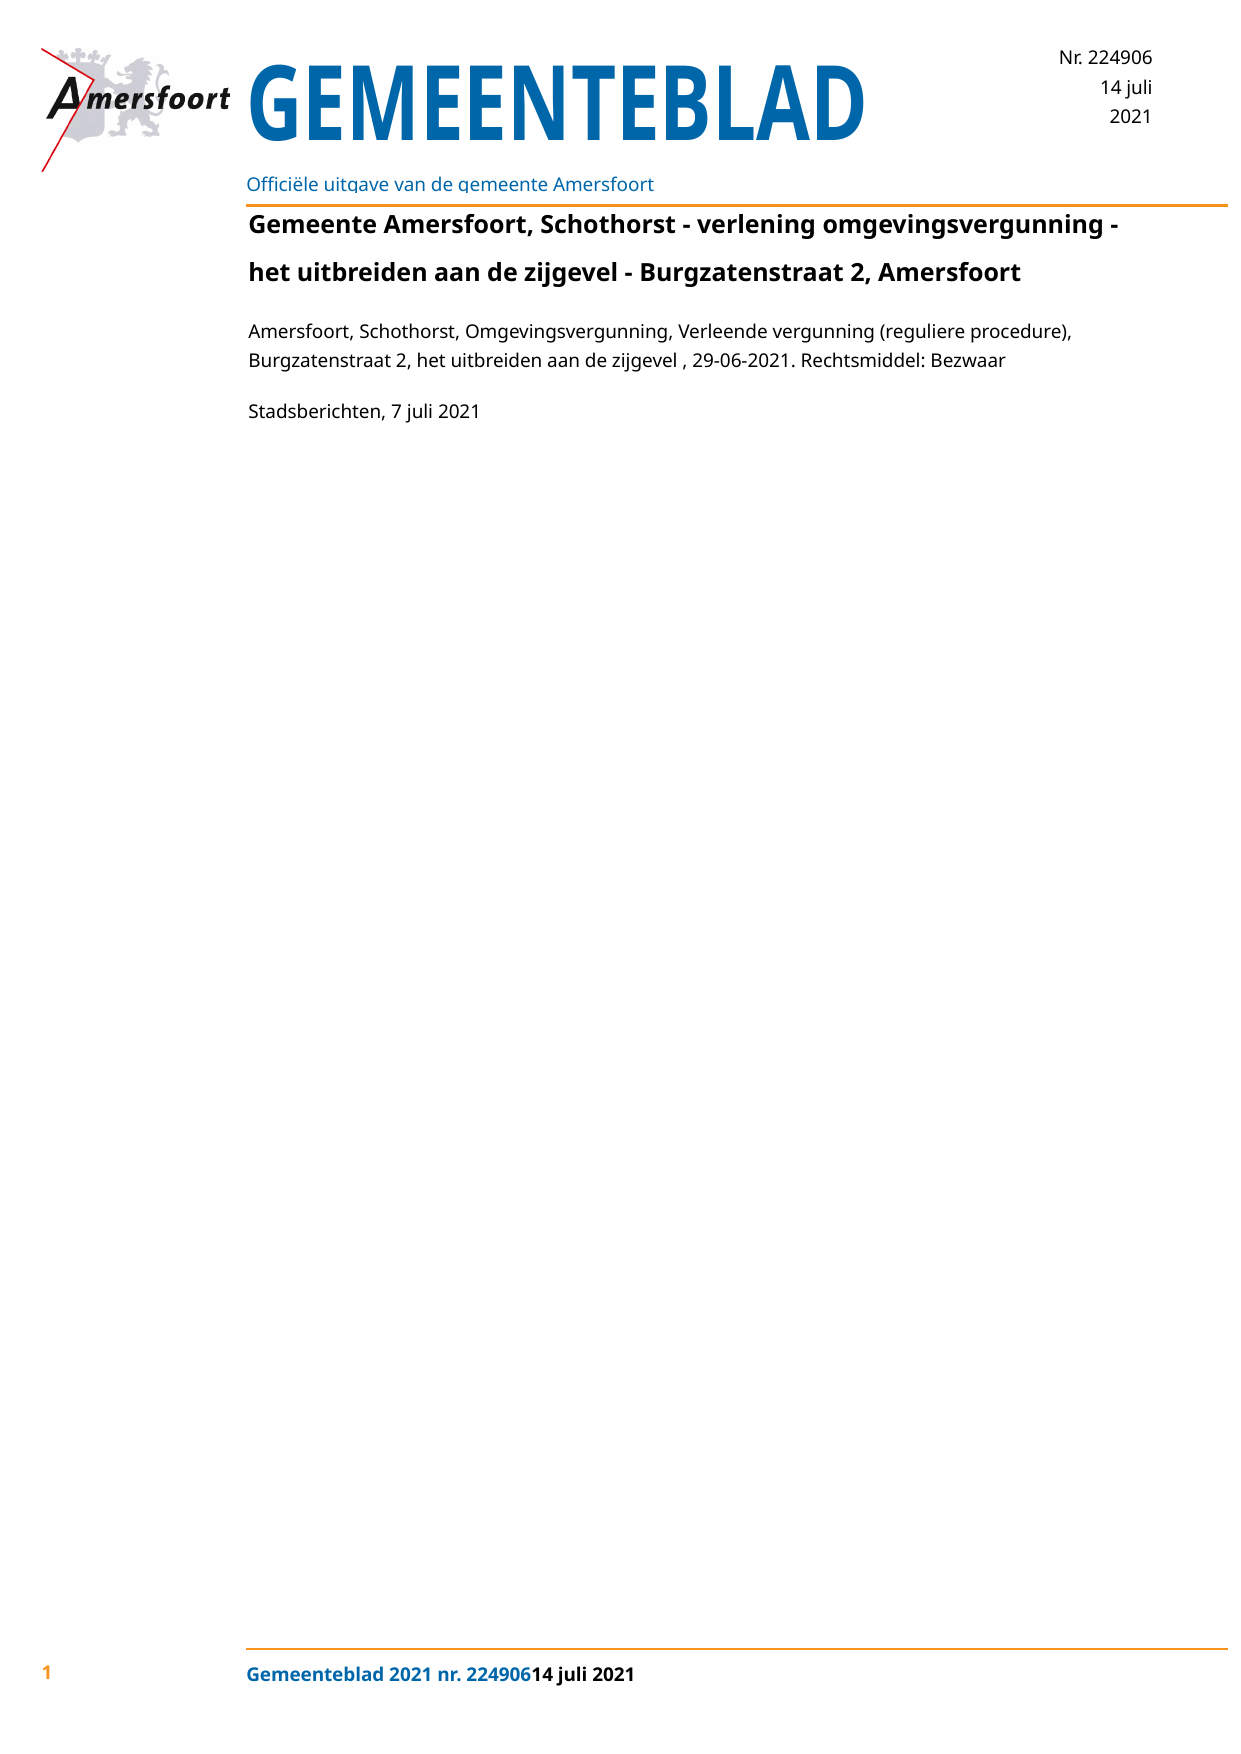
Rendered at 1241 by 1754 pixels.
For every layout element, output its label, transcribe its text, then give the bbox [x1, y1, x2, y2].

text Amersfoort, Schothorst, Omgevingsvergunning, Verleende vergunning (reguliere procedure), Burgzatenstraat 2, het uitbreiden aan de zijgevel , 29-06-2021. Rechtsmiddel: Bezwaar [248, 318, 1152, 373]
text Gemeente Amersfoort, Schothorst - verlening omgevingsvergunning - het uitbreiden aan de zijgevel - Burgzatenstraat 2, Amersfoort [248, 207, 1152, 288]
text Stadsberichten, 7 juli 2021 [248, 398, 1152, 424]
picture [41, 47, 231, 172]
